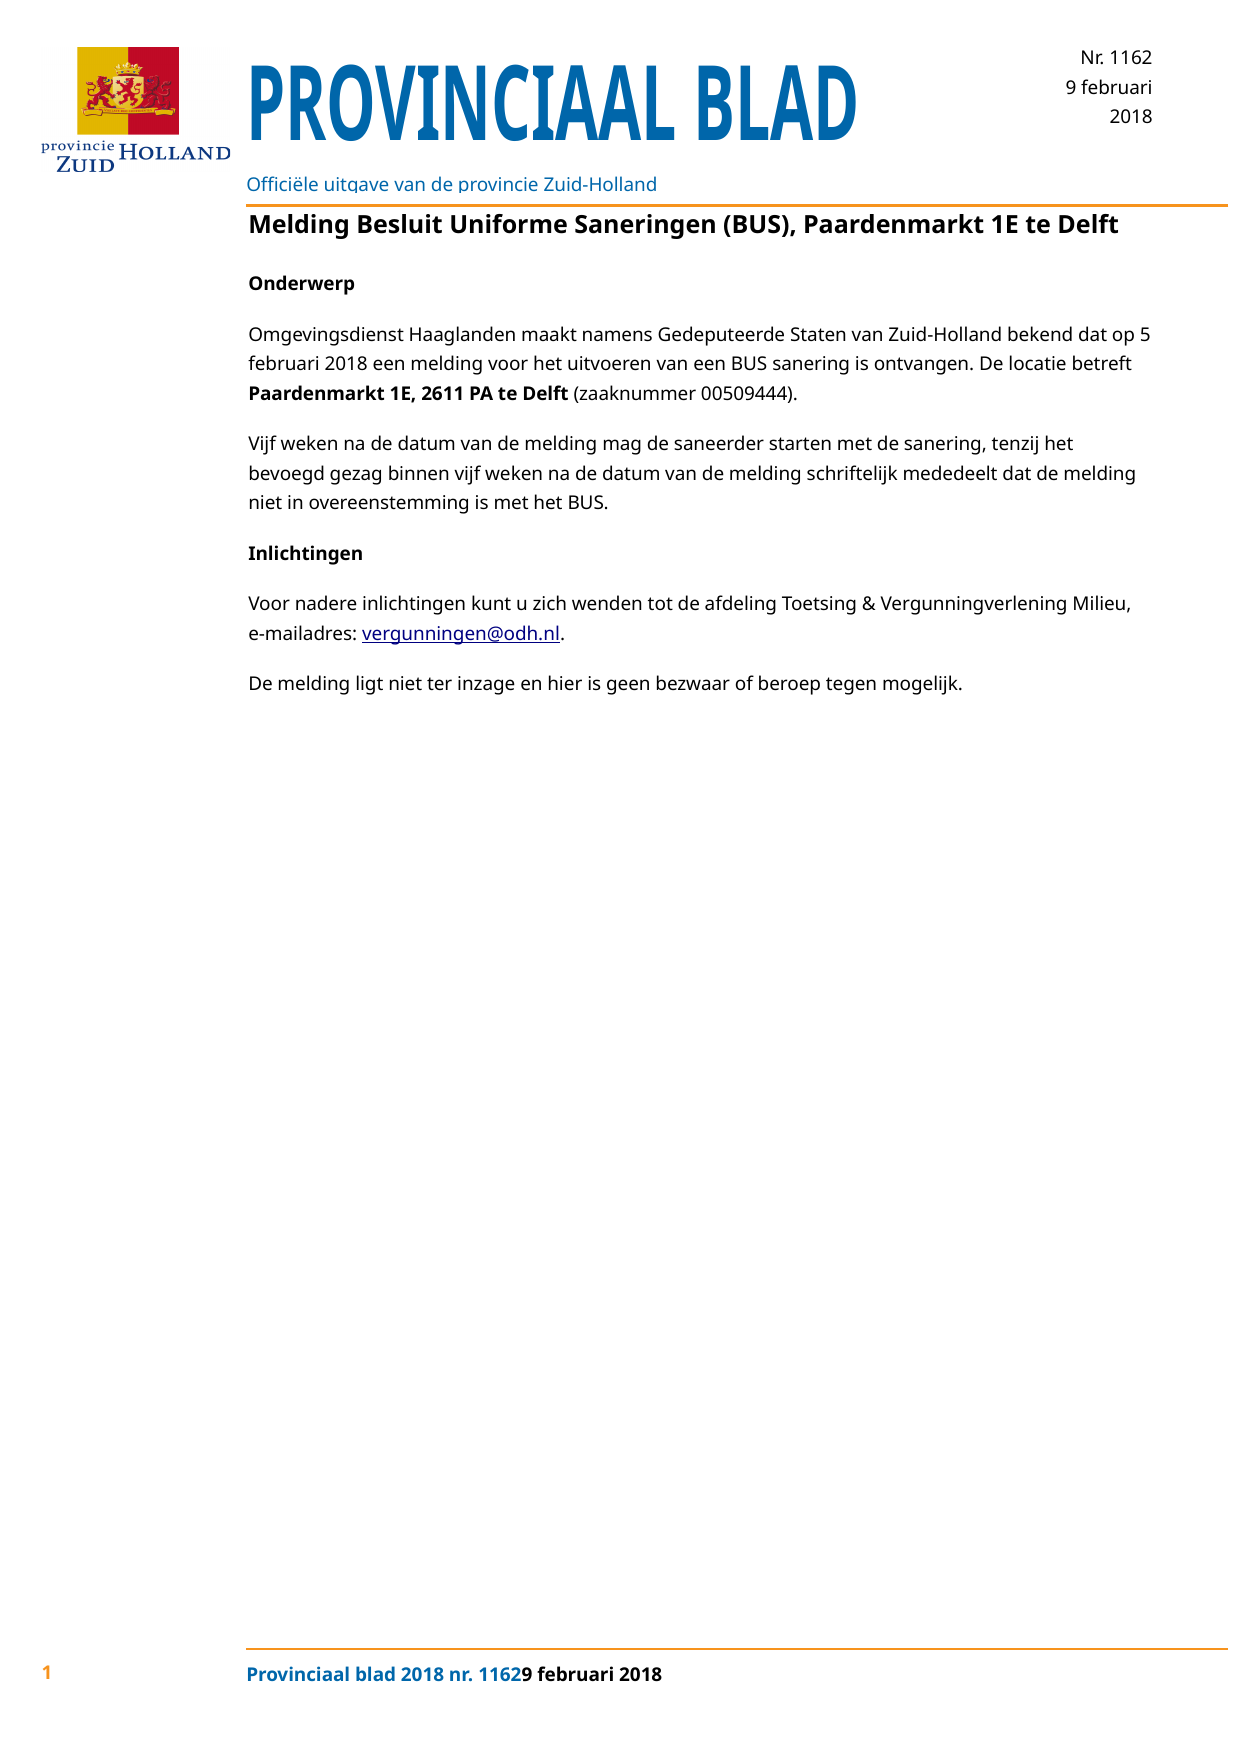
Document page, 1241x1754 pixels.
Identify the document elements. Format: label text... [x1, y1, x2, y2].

text Omgevingsdienst Haaglanden maakt namens Gedeputeerde Staten van Zuid-Holland bekend dat op 5 februari 2018 een melding voor het uitvoeren van een BUS sanering is ontvangen. De locatie betreft Paardenmarkt 1E, 2611 PA te Delft (zaaknummer 00509444). [248, 321, 1152, 406]
picture [41, 47, 231, 172]
text Onderwerp [248, 270, 1152, 296]
text Vijf weken na de datum van de melding mag de saneerder starten met de sanering, tenzij het bevoegd gezag binnen vijf weken na de datum van de melding schriftelijk mededeelt dat de melding niet in overeenstemming is met het BUS. [248, 430, 1152, 515]
text De melding ligt niet ter inzage en hier is geen bezwaar of beroep tegen mogelijk. [248, 670, 1152, 696]
text Melding Besluit Uniforme Saneringen (BUS), Paardenmarkt 1E te Delft [248, 207, 1152, 241]
text Voor nadere inlichtingen kunt u zich wenden tot de afdeling Toetsing & Vergunningverlening Milieu, e-mailadres: vergunningen@odh.nl. [248, 590, 1152, 646]
text Inlichtingen [248, 540, 1152, 566]
